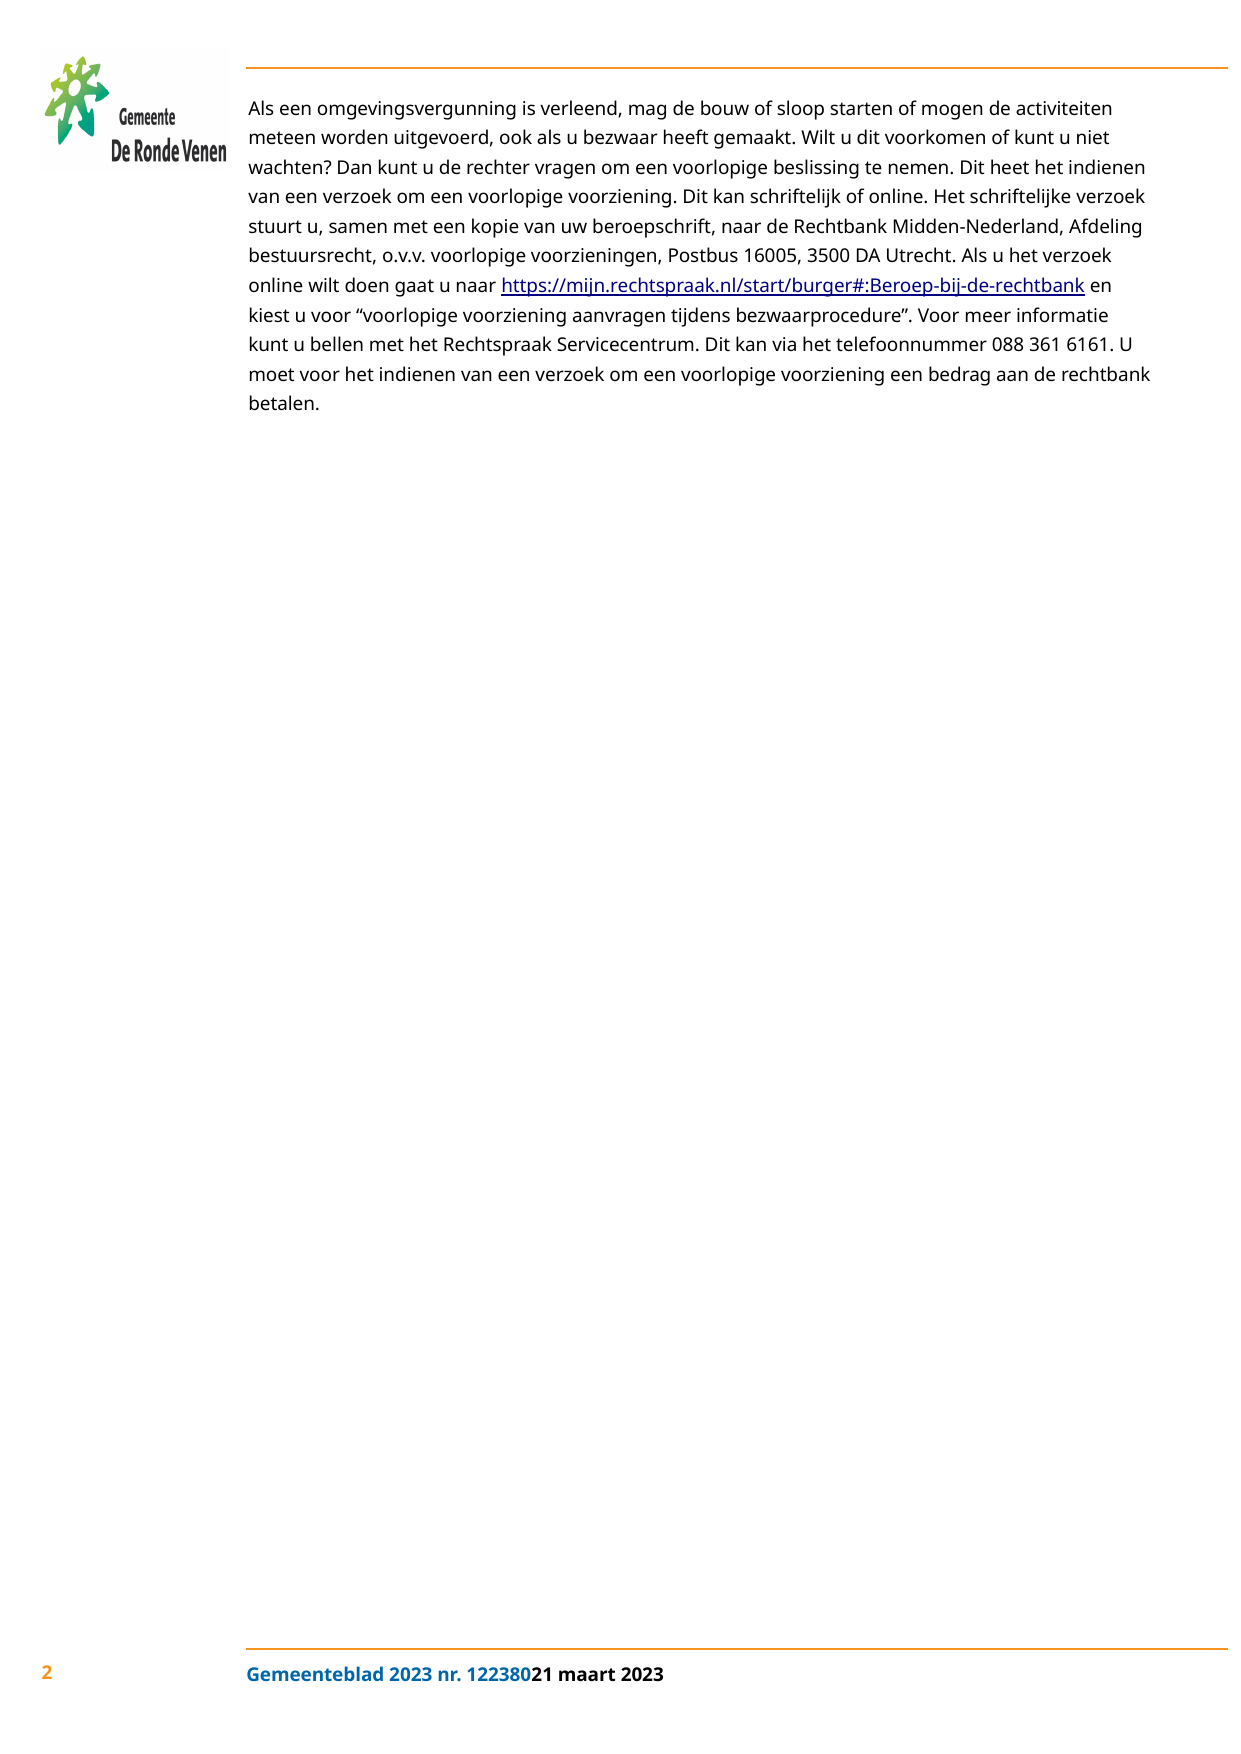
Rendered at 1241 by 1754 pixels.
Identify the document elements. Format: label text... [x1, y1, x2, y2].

text Als een omgevingsvergunning is verleend, mag de bouw of sloop starten of mogen de activiteiten meteen worden uitgevoerd, ook als u bezwaar heeft gemaakt. Wilt u dit voorkomen of kunt u niet wachten? Dan kunt u de rechter vragen om een voorlopige beslissing te nemen. Dit heet het indienen van een verzoek om een voorlopige voorziening. Dit kan schriftelijk of online. Het schriftelijke verzoek stuurt u, samen met een kopie van uw beroepschrift, naar de Rechtbank Midden-Nederland, Afdeling bestuursrecht, o.v.v. voorlopige voorzieningen, Postbus 16005, 3500 DA Utrecht. Als u het verzoek online wilt doen gaat u naar https://mijn.rechtspraak.nl/start/burger#:Beroep-bij-de-rechtbank en kiest u voor “voorlopige voorziening aanvragen tijdens bezwaarprocedure”. Voor meer informatie kunt u bellen met het Rechtspraak Servicecentrum. Dit kan via het telefoonnummer 088 361 6161. U moet voor het indienen van een verzoek om een voorlopige voorziening een bedrag aan de rechtbank betalen. [248, 95, 1152, 416]
picture [41, 47, 231, 172]
